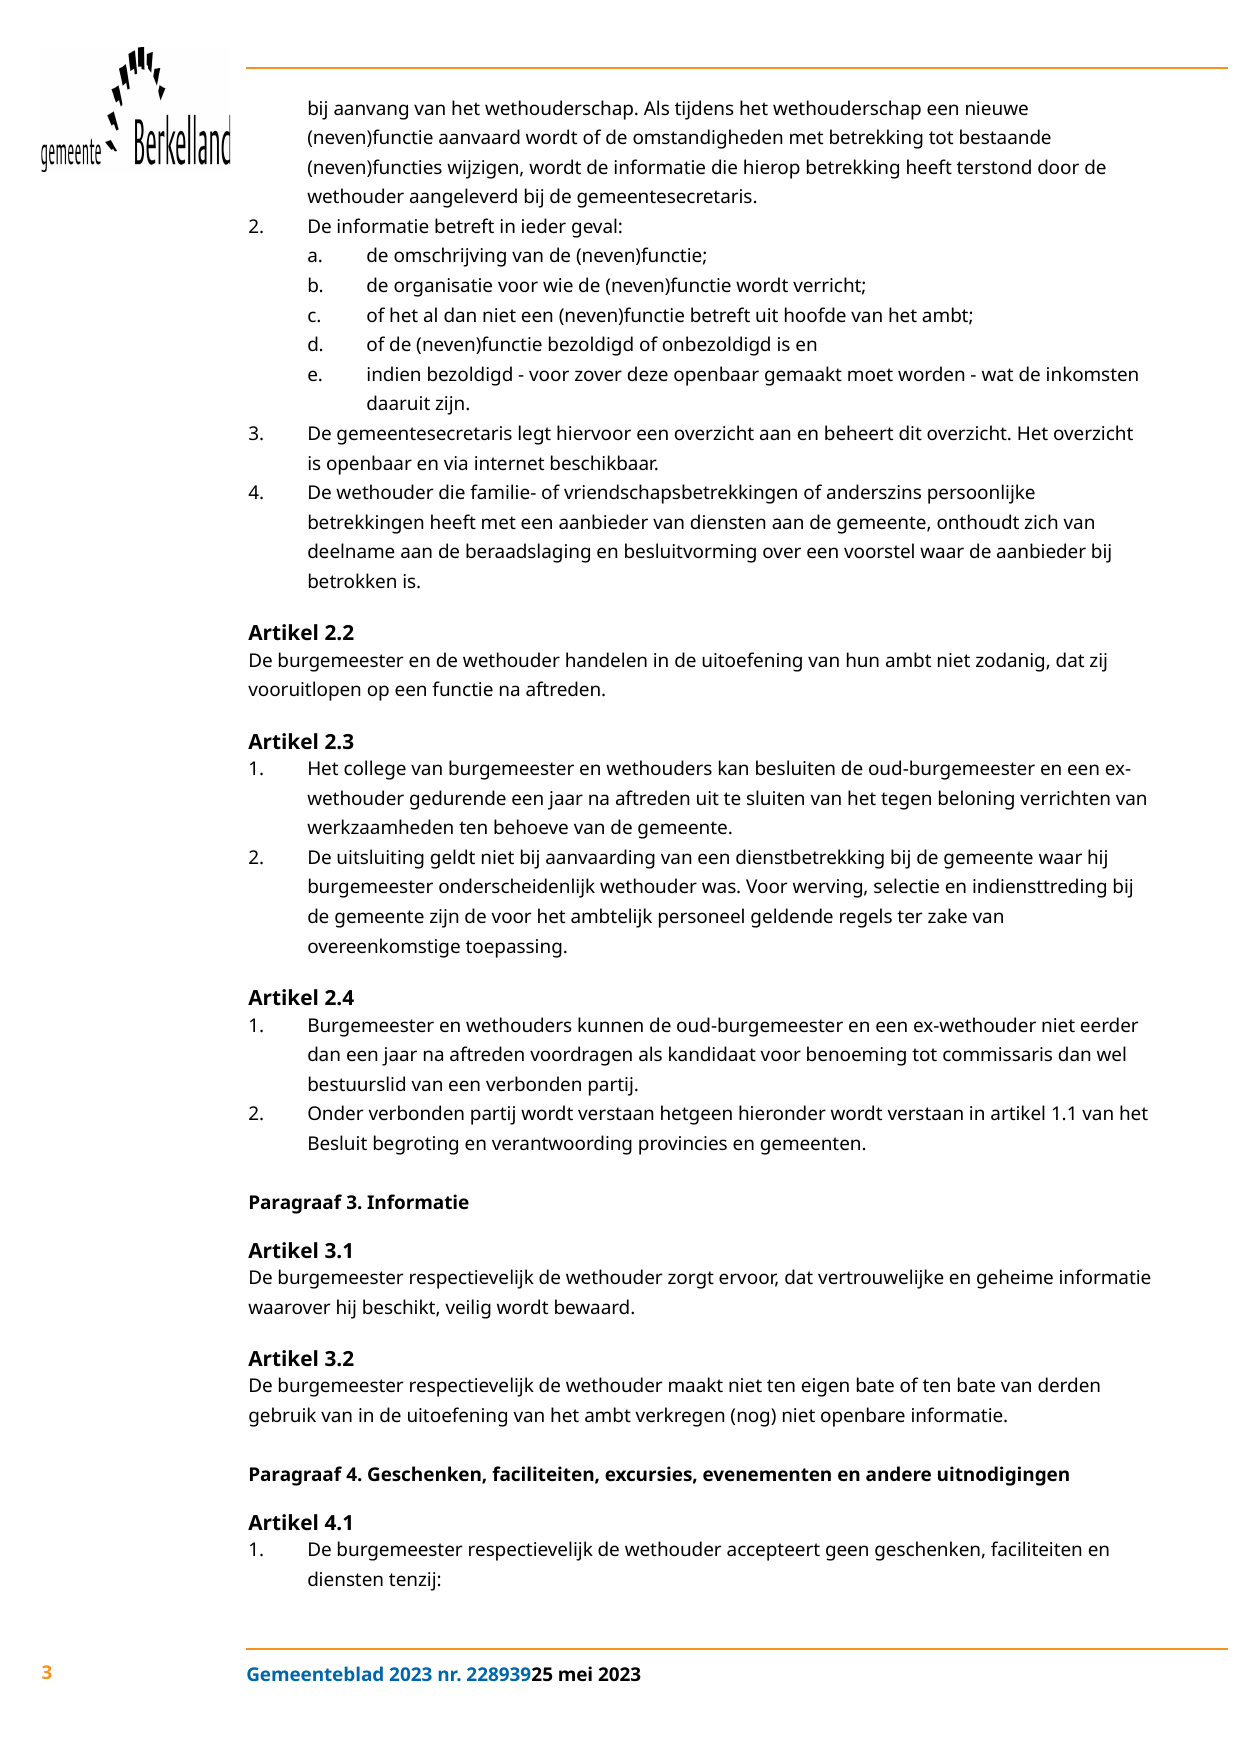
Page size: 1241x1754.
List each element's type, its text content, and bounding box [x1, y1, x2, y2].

text De burgemeester respectievelijk de wethouder maakt niet ten eigen bate of ten bate van derden gebruik van in de uitoefening van het ambt verkregen (nog) niet openbare informatie. [248, 1373, 1152, 1428]
text Artikel 2.4 [248, 983, 1152, 1012]
list De informatie betreft in ieder geval: [248, 213, 1152, 239]
list de organisatie voor wie de (neven)functie wordt verricht; [307, 272, 1152, 298]
list Het college van burgemeester en wethouders kan besluiten de oud-burgemeester en een ex-wethouder gedurende een jaar na aftreden uit te sluiten van het tegen beloning verrichten van werkzaamheden ten behoeve van de gemeente. [248, 755, 1152, 840]
list bij aanvang van het wethouderschap. Als tijdens het wethouderschap een nieuwe (neven)functie aanvaard wordt of de omstandigheden met betrekking tot bestaande (neven)functies wijzigen, wordt de informatie die hierop betrekking heeft terstond door de wethouder aangeleverd bij de gemeentesecretaris. [248, 95, 1152, 209]
list Burgemeester en wethouders kunnen de oud-burgemeester en een ex-wethouder niet eerder dan een jaar na aftreden voordragen als kandidaat voor benoeming tot commissaris dan wel bestuurslid van een verbonden partij. [248, 1012, 1152, 1097]
picture [41, 47, 231, 172]
list De uitsluiting geldt niet bij aanvaarding van een dienstbetrekking bij de gemeente waar hij burgemeester onderscheidenlijk wethouder was. Voor werving, selectie en indiensttreding bij de gemeente zijn de voor het ambtelijk personeel geldende regels ter zake van overeenkomstige toepassing. [248, 844, 1152, 959]
text Artikel 2.2 [248, 618, 1152, 647]
text Artikel 3.1 [248, 1236, 1152, 1264]
text Paragraaf 4. Geschenken, faciliteiten, excursies, evenementen en andere uitnodigingen [248, 1461, 1152, 1487]
text Paragraaf 3. Informatie [248, 1189, 1152, 1215]
list De burgemeester respectievelijk de wethouder accepteert geen geschenken, faciliteiten en diensten tenzij: [248, 1536, 1152, 1592]
text Artikel 2.3 [248, 727, 1152, 755]
text Artikel 4.1 [248, 1508, 1152, 1536]
list De wethouder die familie- of vriendschapsbetrekkingen of anderszins persoonlijke betrekkingen heeft met een aanbieder van diensten aan de gemeente, onthoudt zich van deelname aan de beraadslaging en besluitvorming over een voorstel waar de aanbieder bij betrokken is. [248, 479, 1152, 594]
text De burgemeester respectievelijk de wethouder zorgt ervoor, dat vertrouwelijke en geheime informatie waarover hij beschikt, veilig wordt bewaard. [248, 1264, 1152, 1319]
list of het al dan niet een (neven)functie betreft uit hoofde van het ambt; [307, 302, 1152, 328]
list De gemeentesecretaris legt hiervoor een overzicht aan en beheert dit overzicht. Het overzicht is openbaar en via internet beschikbaar. [248, 420, 1152, 476]
list indien bezoldigd - voor zover deze openbaar gemaakt moet worden - wat de inkomsten daaruit zijn. [307, 361, 1152, 416]
text Artikel 3.2 [248, 1344, 1152, 1373]
list Onder verbonden partij wordt verstaan hetgeen hieronder wordt verstaan in artikel 1.1 van het Besluit begroting en verantwoording provincies en gemeenten. [248, 1101, 1152, 1156]
list de omschrijving van de (neven)functie; [307, 243, 1152, 268]
list of de (neven)functie bezoldigd of onbezoldigd is en [307, 331, 1152, 357]
text De burgemeester en de wethouder handelen in de uitoefening van hun ambt niet zodanig, dat zij vooruitlopen op een functie na aftreden. [248, 647, 1152, 702]
